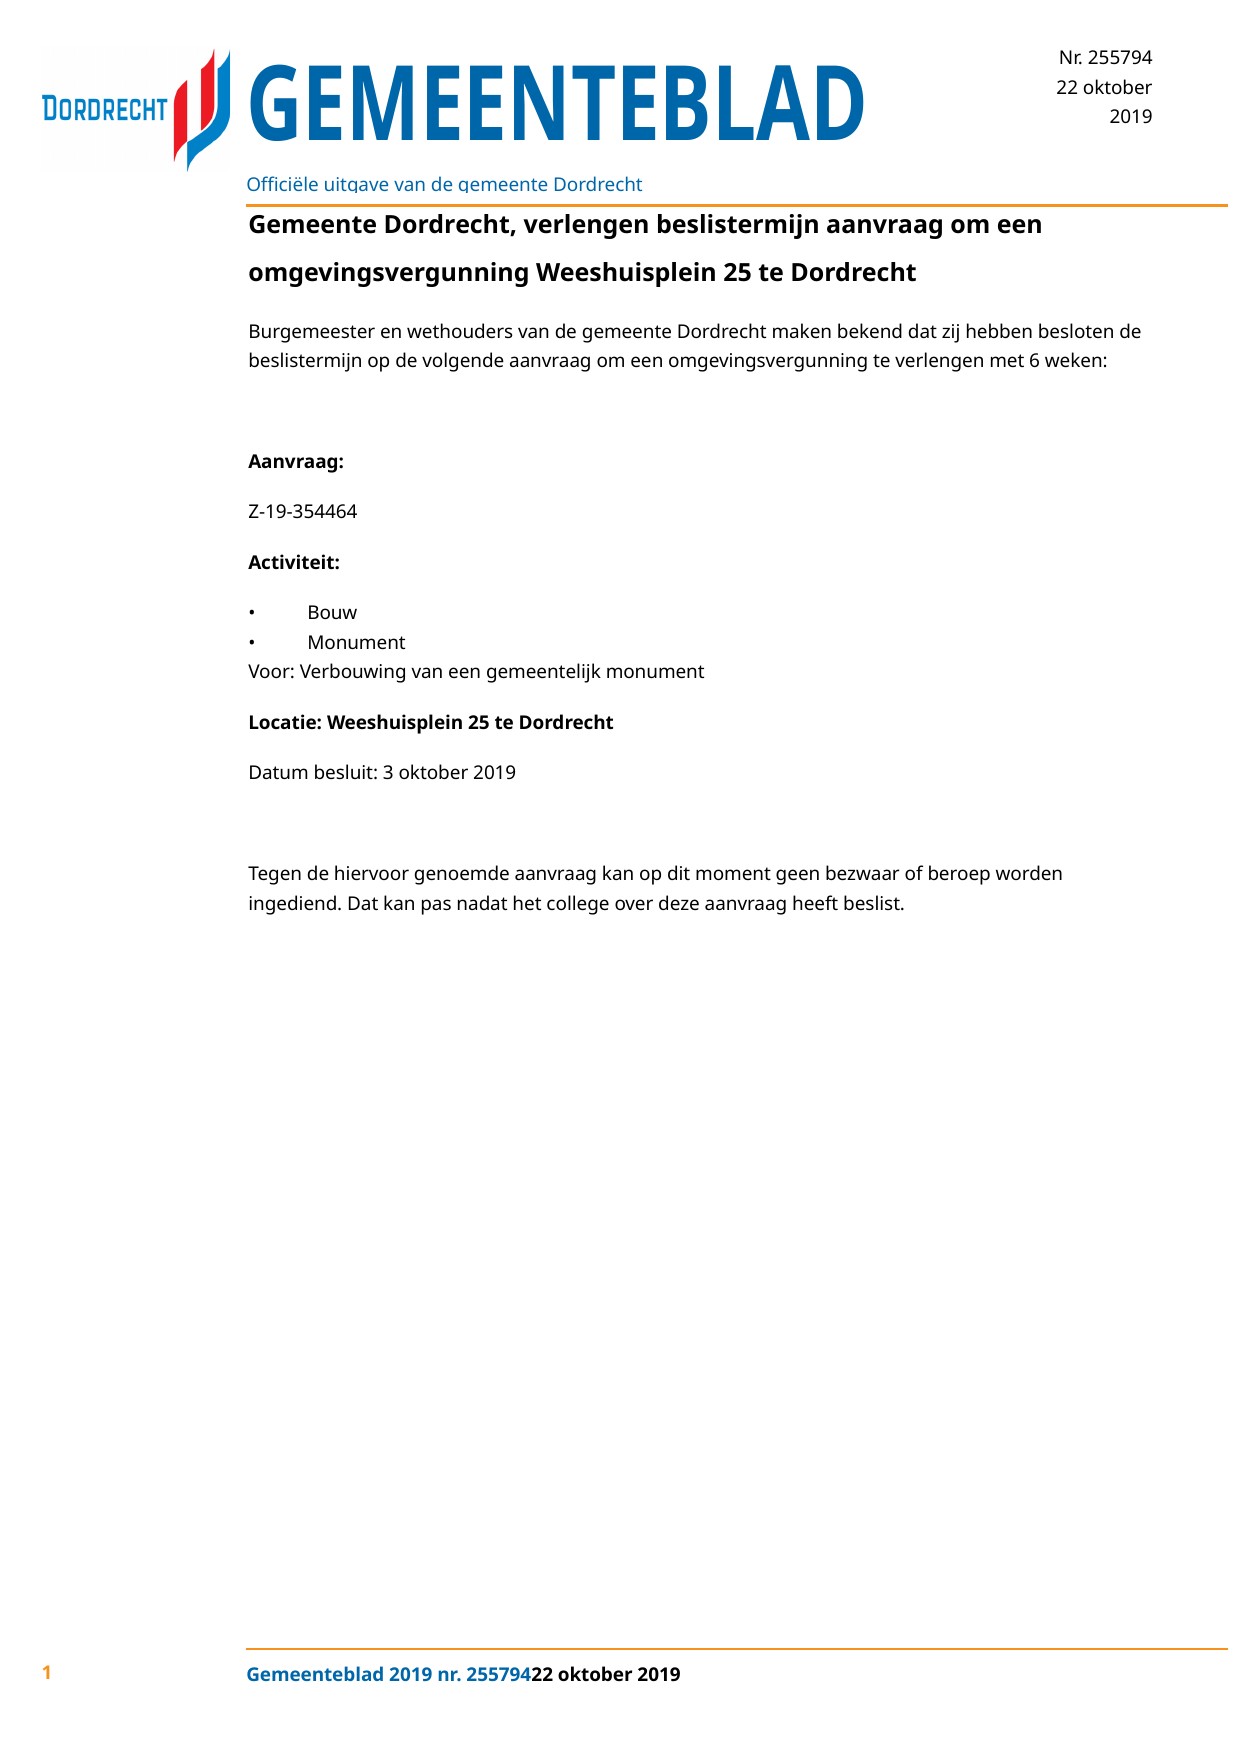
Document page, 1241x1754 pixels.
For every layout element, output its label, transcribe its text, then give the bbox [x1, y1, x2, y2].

text Datum besluit: 3 oktober 2019 [248, 759, 1152, 785]
text Gemeente Dordrecht, verlengen beslistermijn aanvraag om een omgevingsvergunning Weeshuisplein 25 te Dordrecht [248, 207, 1152, 288]
list Monument [248, 629, 1152, 655]
text Locatie: Weeshuisplein 25 te Dordrecht [248, 709, 1152, 735]
list Bouw [248, 599, 1152, 625]
picture [41, 47, 231, 172]
text Burgemeester en wethouders van de gemeente Dordrecht maken bekend dat zij hebben besloten de beslistermijn op de volgende aanvraag om een omgevingsvergunning te verlengen met 6 weken: [248, 318, 1152, 373]
text Tegen de hiervoor genoemde aanvraag kan op dit moment geen bezwaar of beroep worden ingediend. Dat kan pas nadat het college over deze aanvraag heeft beslist. [248, 860, 1152, 916]
text Z-19-354464 [248, 499, 1152, 524]
text Activiteit: [248, 549, 1152, 575]
text Voor: Verbouwing van een gemeentelijk monument [248, 659, 1152, 684]
text Aanvraag: [248, 448, 1152, 474]
